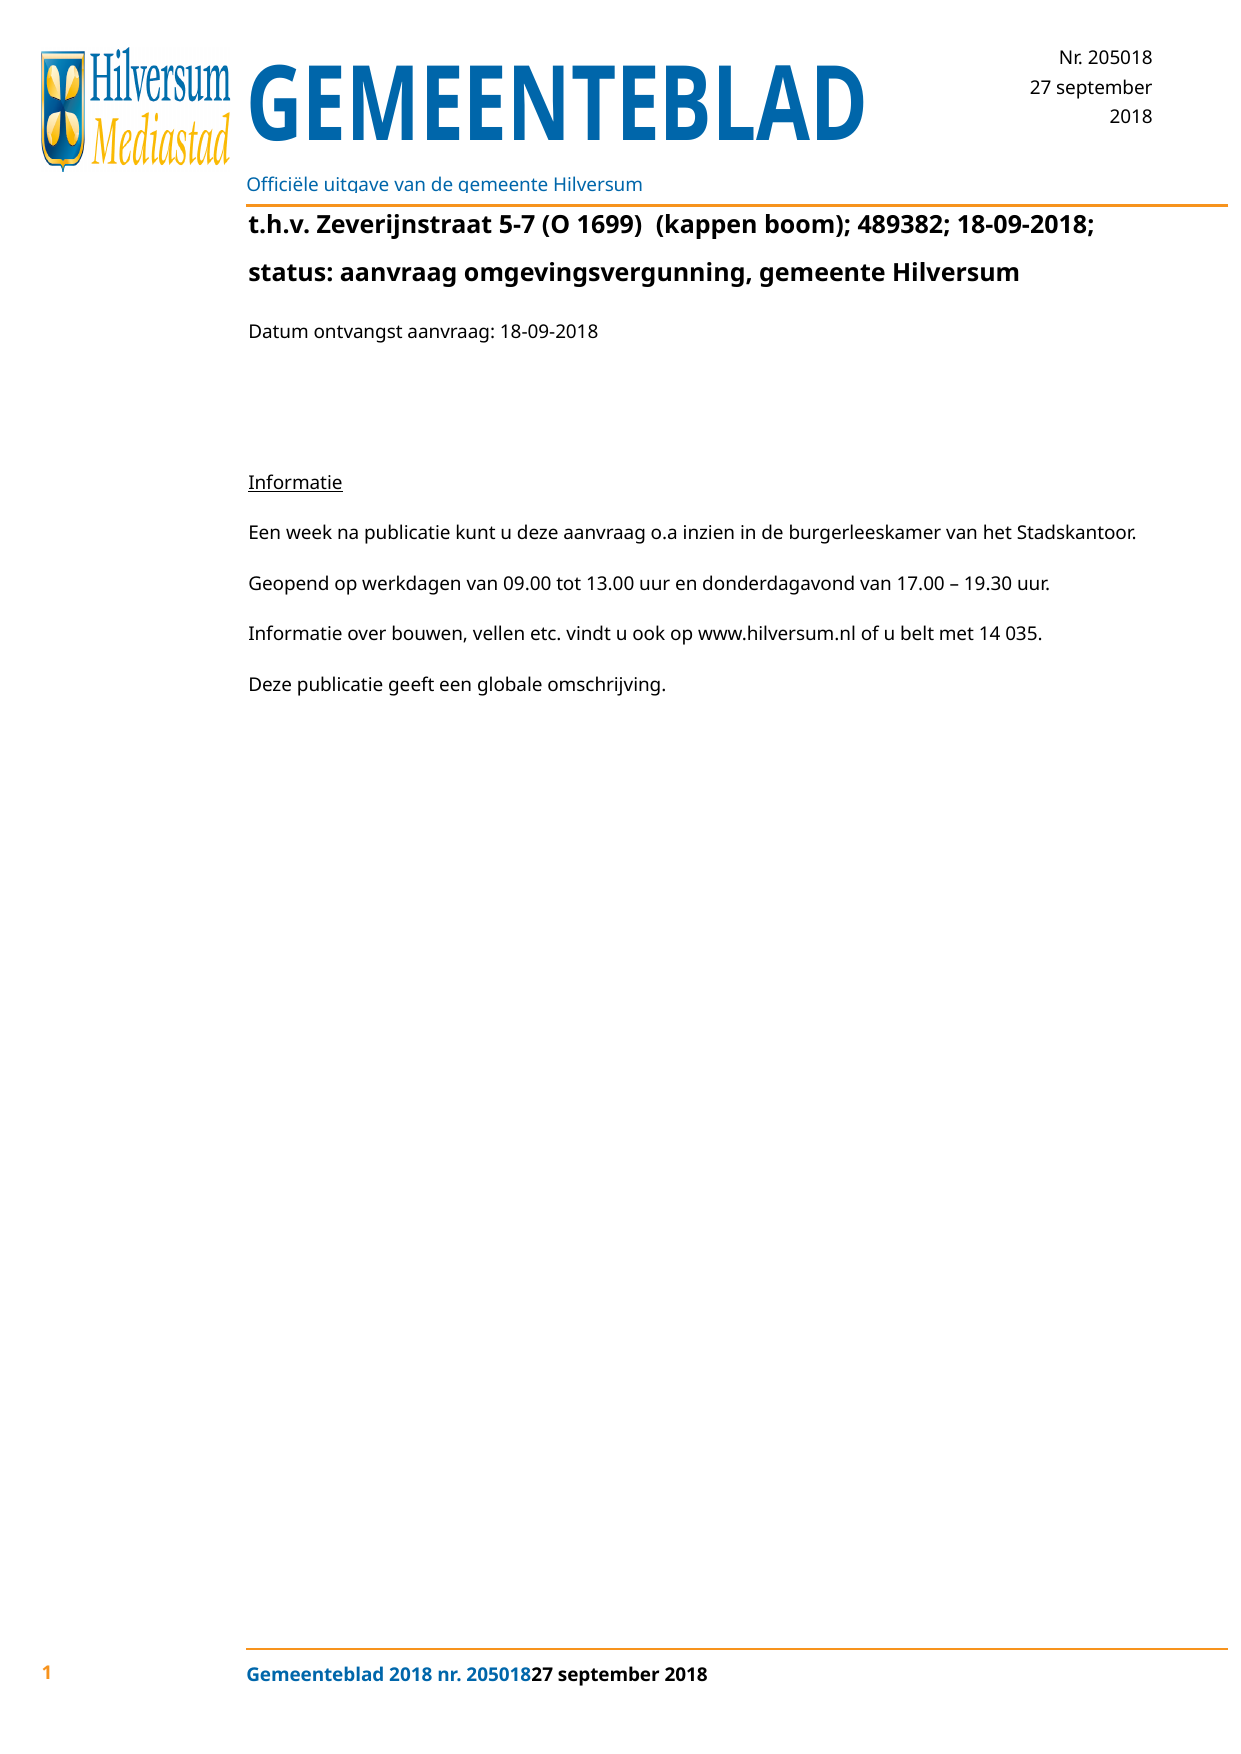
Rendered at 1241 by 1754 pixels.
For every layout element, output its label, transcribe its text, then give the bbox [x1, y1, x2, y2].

text Deze publicatie geeft een globale omschrijving. [248, 671, 1152, 697]
text Informatie over bouwen, vellen etc. vindt u ook op www.hilversum.nl of u belt met 14 035. [248, 620, 1152, 646]
text Informatie [248, 469, 1152, 495]
text Datum ontvangst aanvraag: 18-09-2018 [248, 318, 1152, 344]
text t.h.v. Zeverijnstraat 5-7 (O 1699) (kappen boom); 489382; 18-09-2018; status: aanvraag omgevingsvergunning, gemeente Hilversum [248, 207, 1152, 288]
text Geopend op werkdagen van 09.00 tot 13.00 uur en donderdagavond van 17.00 – 19.30 uur. [248, 570, 1152, 596]
picture [41, 47, 231, 172]
text Een week na publicatie kunt u deze aanvraag o.a inzien in de burgerleeskamer van het Stadskantoor. [248, 519, 1152, 545]
